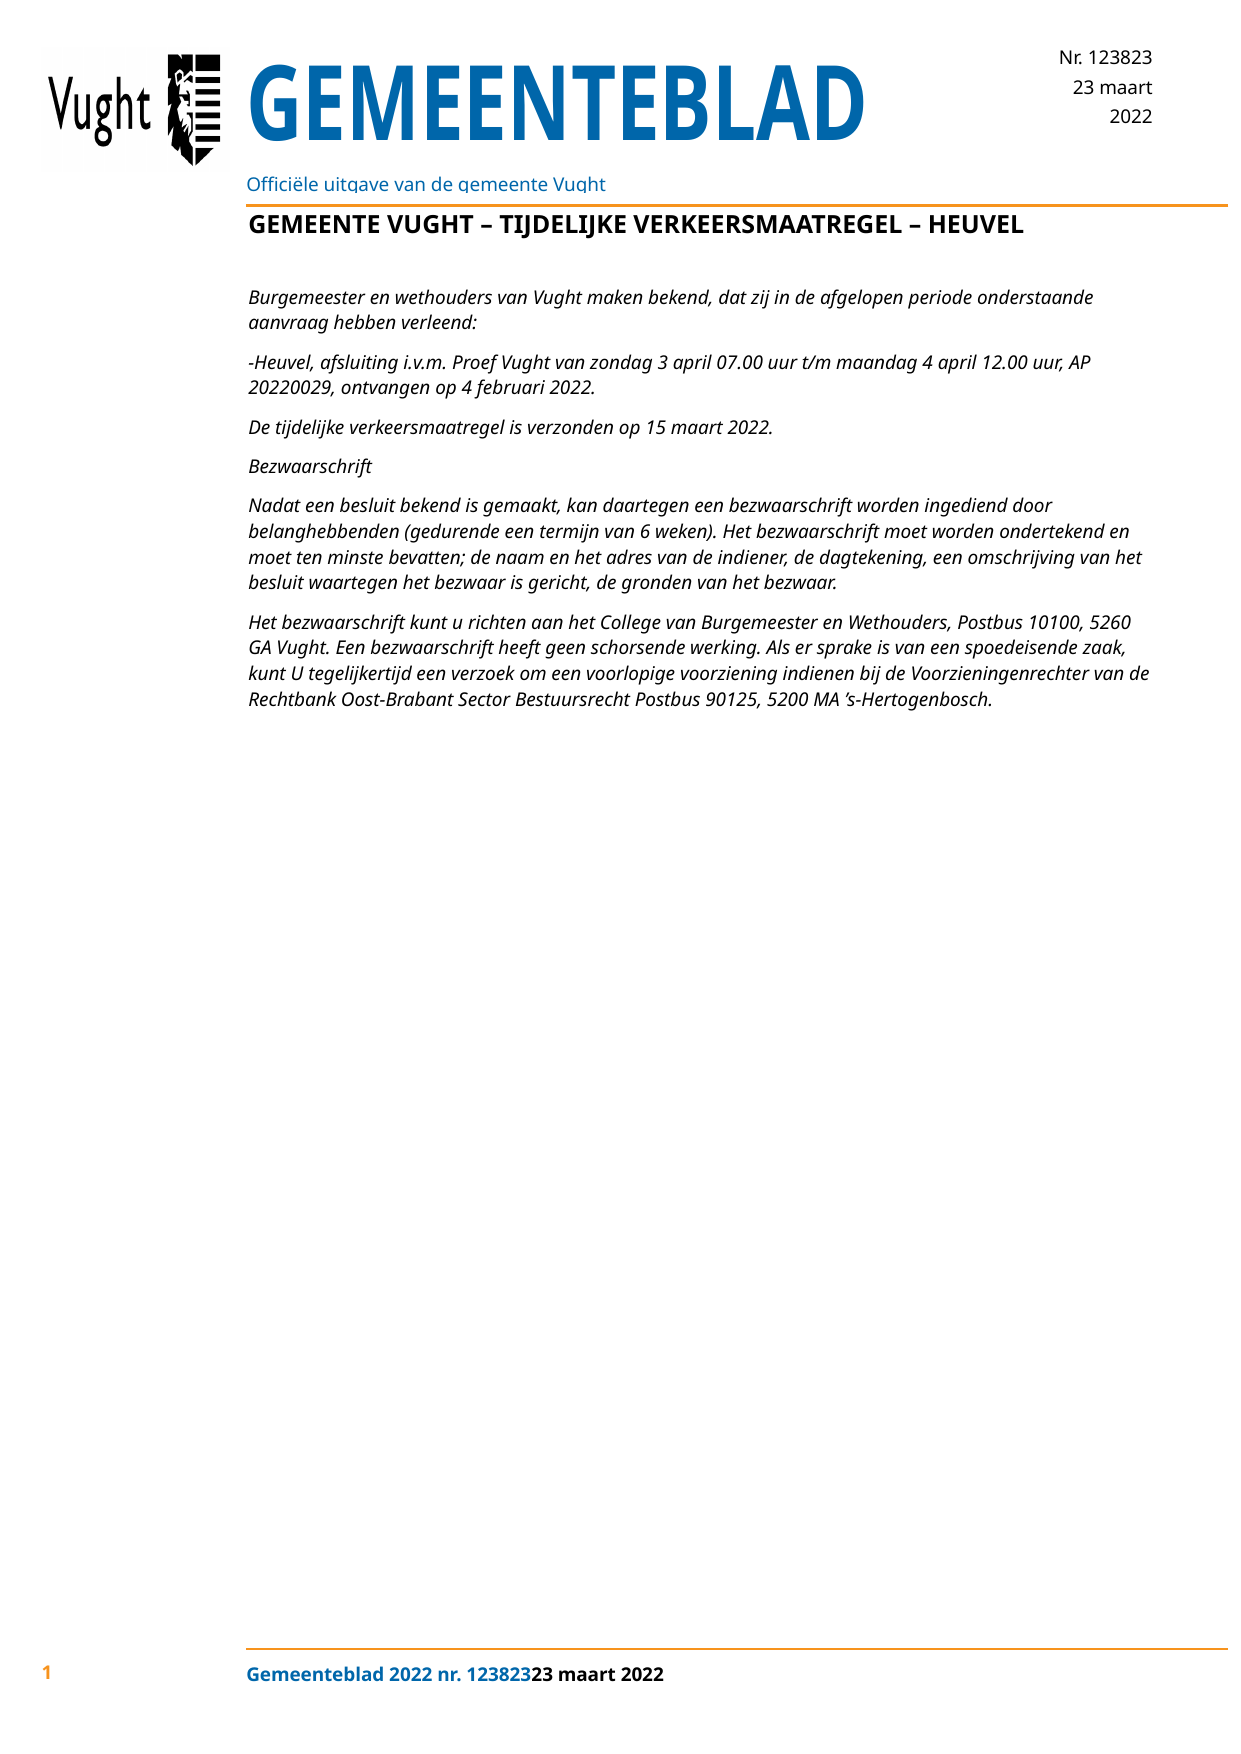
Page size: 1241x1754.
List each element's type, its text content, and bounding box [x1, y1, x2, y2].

text De tijdelijke verkeersmaatregel is verzonden op 15 maart 2022. [248, 414, 1152, 439]
text -Heuvel, afsluiting i.v.m. Proef Vught van zondag 3 april 07.00 uur t/m maandag 4 april 12.00 uur, AP 20220029, ontvangen op 4 februari 2022. [248, 349, 1152, 400]
text Het bezwaarschrift kunt u richten aan het College van Burgemeester en Wethouders, Postbus 10100, 5260 GA Vught. Een bezwaarschrift heeft geen schorsende werking. Als er sprake is van een spoedeisende zaak, kunt U tegelijkertijd een verzoek om een voorlopige voorziening indienen bij de Voorzieningenrechter van de Rechtbank Oost-Brabant Sector Bestuursrecht Postbus 90125, 5200 MA ’s-Hertogenbosch. [248, 609, 1152, 712]
text GEMEENTE VUGHT – TIJDELIJKE VERKEERSMAATREGEL – HEUVEL [248, 207, 1152, 241]
text Burgemeester en wethouders van Vught maken bekend, dat zij in de afgelopen periode onderstaande aanvraag hebben verleend: [248, 284, 1152, 335]
text Bezwaarschrift [248, 453, 1152, 479]
picture [41, 47, 231, 172]
text Nadat een besluit bekend is gemaakt, kan daartegen een bezwaarschrift worden ingediend door belanghebbenden (gedurende een termijn van 6 weken). Het bezwaarschrift moet worden ondertekend en moet ten minste bevatten; de naam en het adres van de indiener, de dagtekening, een omschrijving van het besluit waartegen het bezwaar is gericht, de gronden van het bezwaar. [248, 492, 1152, 595]
